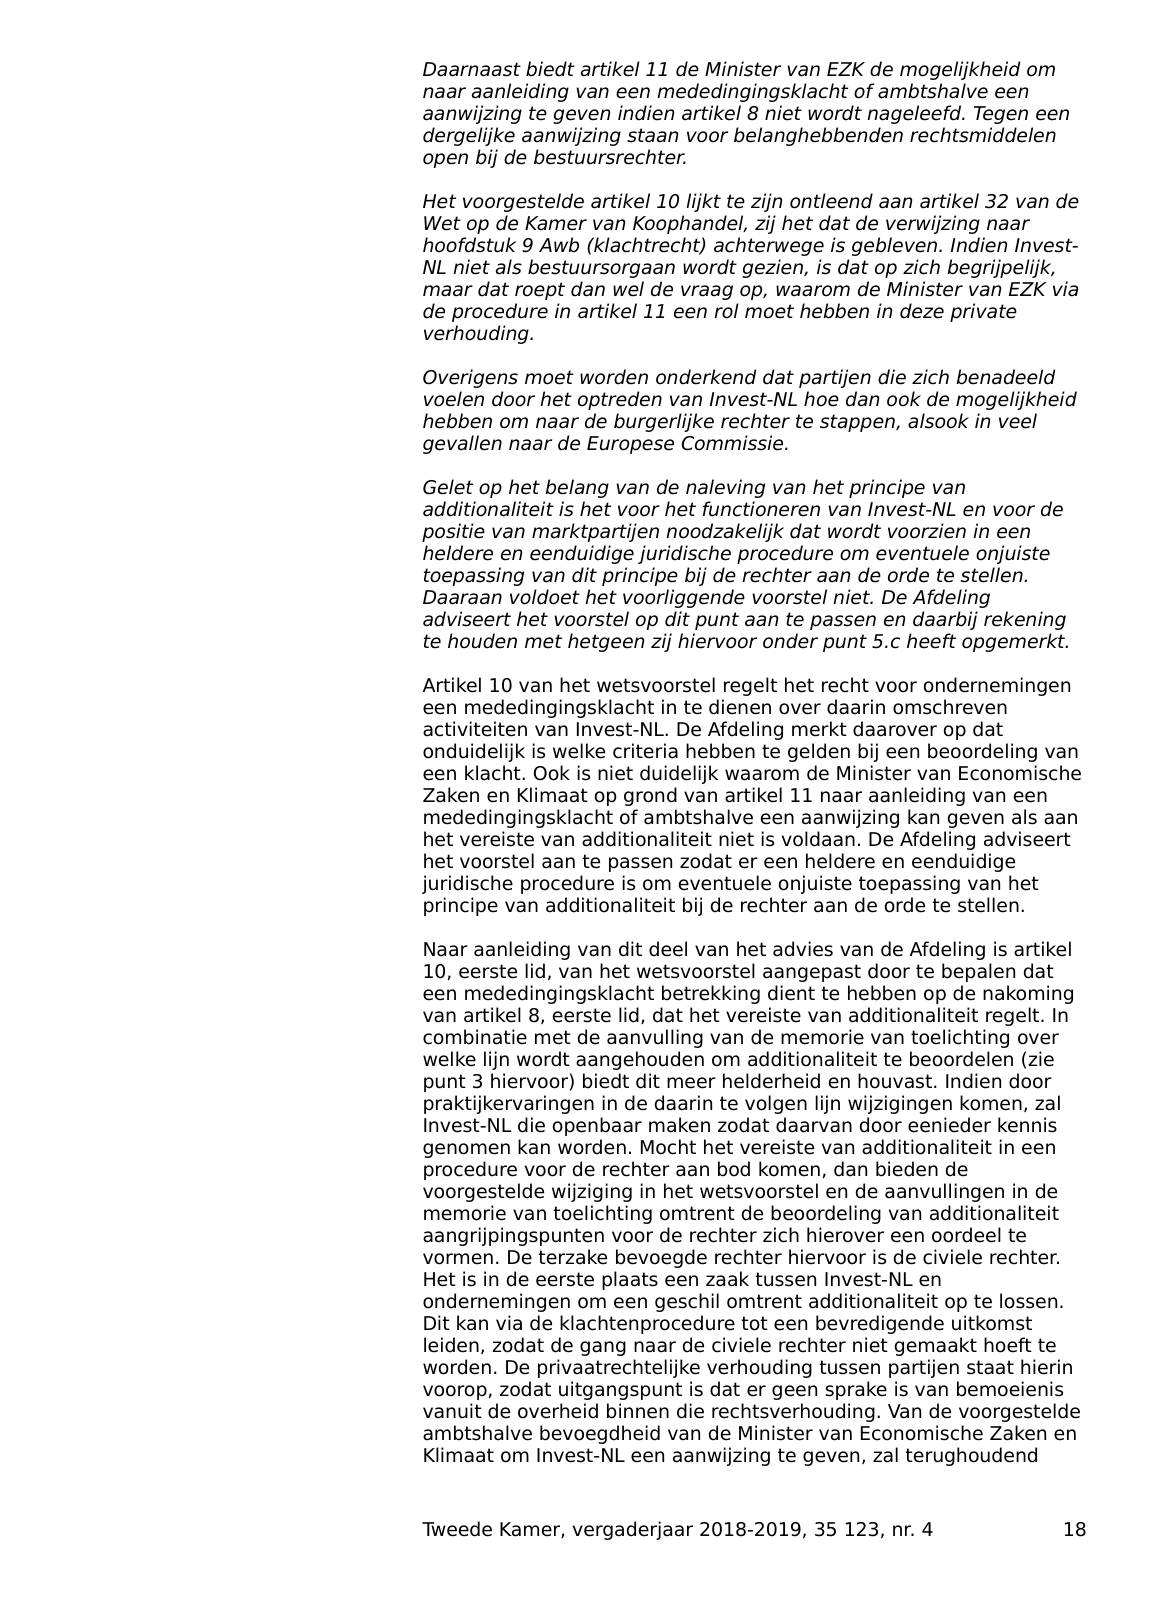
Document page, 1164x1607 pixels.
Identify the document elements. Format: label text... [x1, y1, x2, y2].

text Naar aanleiding van dit deel van het advies van de Afdeling is artikel 10, eerste lid, van het wetsvoorstel aangepast door te bepalen dat een mededingingsklacht betrekking dient te hebben op de nakoming van artikel 8, eerste lid, dat het vereiste van additionaliteit regelt. In combinatie met de aanvulling van de memorie van toelichting over welke lijn wordt aangehouden om additionaliteit te beoordelen (zie punt 3 hiervoor) biedt dit meer helderheid en houvast. Indien door praktijkervaringen in de daarin te volgen lijn wijzigingen komen, zal Invest-NL die openbaar maken zodat daarvan door eenieder kennis genomen kan worden. Mocht het vereiste van additionaliteit in een procedure voor de rechter aan bod komen, dan bieden de voorgestelde wijziging in het wetsvoorstel en de aanvullingen in de memorie van toelichting omtrent de beoordeling van additionaliteit aangrijpingspunten voor de rechter zich hierover een oordeel te vormen. De terzake bevoegde rechter hiervoor is de civiele rechter. Het is in de eerste plaats een zaak tussen Invest-NL en ondernemingen om een geschil omtrent additionaliteit op te lossen. Dit kan via de klachtenprocedure tot een bevredigende uitkomst leiden, zodat de gang naar de civiele rechter niet gemaakt hoeft te worden. De privaatrechtelijke verhouding tussen partijen staat hierin voorop, zodat uitgangspunt is dat er geen sprake is van bemoeienis vanuit de overheid binnen die rechtsverhouding. Van de voorgestelde ambtshalve bevoegdheid van de Minister van Economische Zaken en Klimaat om Invest-NL een aanwijzing te geven, zal terughoudend [422, 939, 1087, 1467]
text Gelet op het belang van de naleving van het principe van additionaliteit is het voor het functioneren van Invest-NL en voor de positie van marktpartijen noodzakelijk dat wordt voorzien in een heldere en eenduidige juridische procedure om eventuele onjuiste toepassing van dit principe bij de rechter aan de orde te stellen. Daaraan voldoet het voorliggende voorstel niet. De Afdeling adviseert het voorstel op dit punt aan te passen en daarbij rekening te houden met hetgeen zij hiervoor onder punt 5.c heeft opgemerkt. [422, 477, 1087, 653]
text Artikel 10 van het wetsvoorstel regelt het recht voor ondernemingen een mededingingsklacht in te dienen over daarin omschreven activiteiten van Invest-NL. De Afdeling merkt daarover op dat onduidelijk is welke criteria hebben te gelden bij een beoordeling van een klacht. Ook is niet duidelijk waarom de Minister van Economische Zaken en Klimaat op grond van artikel 11 naar aanleiding van een mededingingsklacht of ambtshalve een aanwijzing kan geven als aan het vereiste van additionaliteit niet is voldaan. De Afdeling adviseert het voorstel aan te passen zodat er een heldere en eenduidige juridische procedure is om eventuele onjuiste toepassing van het principe van additionaliteit bij de rechter aan de orde te stellen. [422, 675, 1087, 917]
text Het voorgestelde artikel 10 lijkt te zijn ontleend aan artikel 32 van de Wet op de Kamer van Koophandel, zij het dat de verwijzing naar hoofdstuk 9 Awb (klachtrecht) achterwege is gebleven. Indien Invest-NL niet als bestuursorgaan wordt gezien, is dat op zich begrijpelijk, maar dat roept dan wel de vraag op, waarom de Minister van EZK via de procedure in artikel 11 een rol moet hebben in deze private verhouding. [422, 191, 1087, 345]
text Daarnaast biedt artikel 11 de Minister van EZK de mogelijkheid om naar aanleiding van een mededingingsklacht of ambtshalve een aanwijzing te geven indien artikel 8 niet wordt nageleefd. Tegen een dergelijke aanwijzing staan voor belanghebbenden rechtsmiddelen open bij de bestuursrechter. [422, 59, 1087, 169]
text Overigens moet worden onderkend dat partijen die zich benadeeld voelen door het optreden van Invest-NL hoe dan ook de mogelijkheid hebben om naar de burgerlijke rechter te stappen, alsook in veel gevallen naar de Europese Commissie. [422, 367, 1087, 455]
